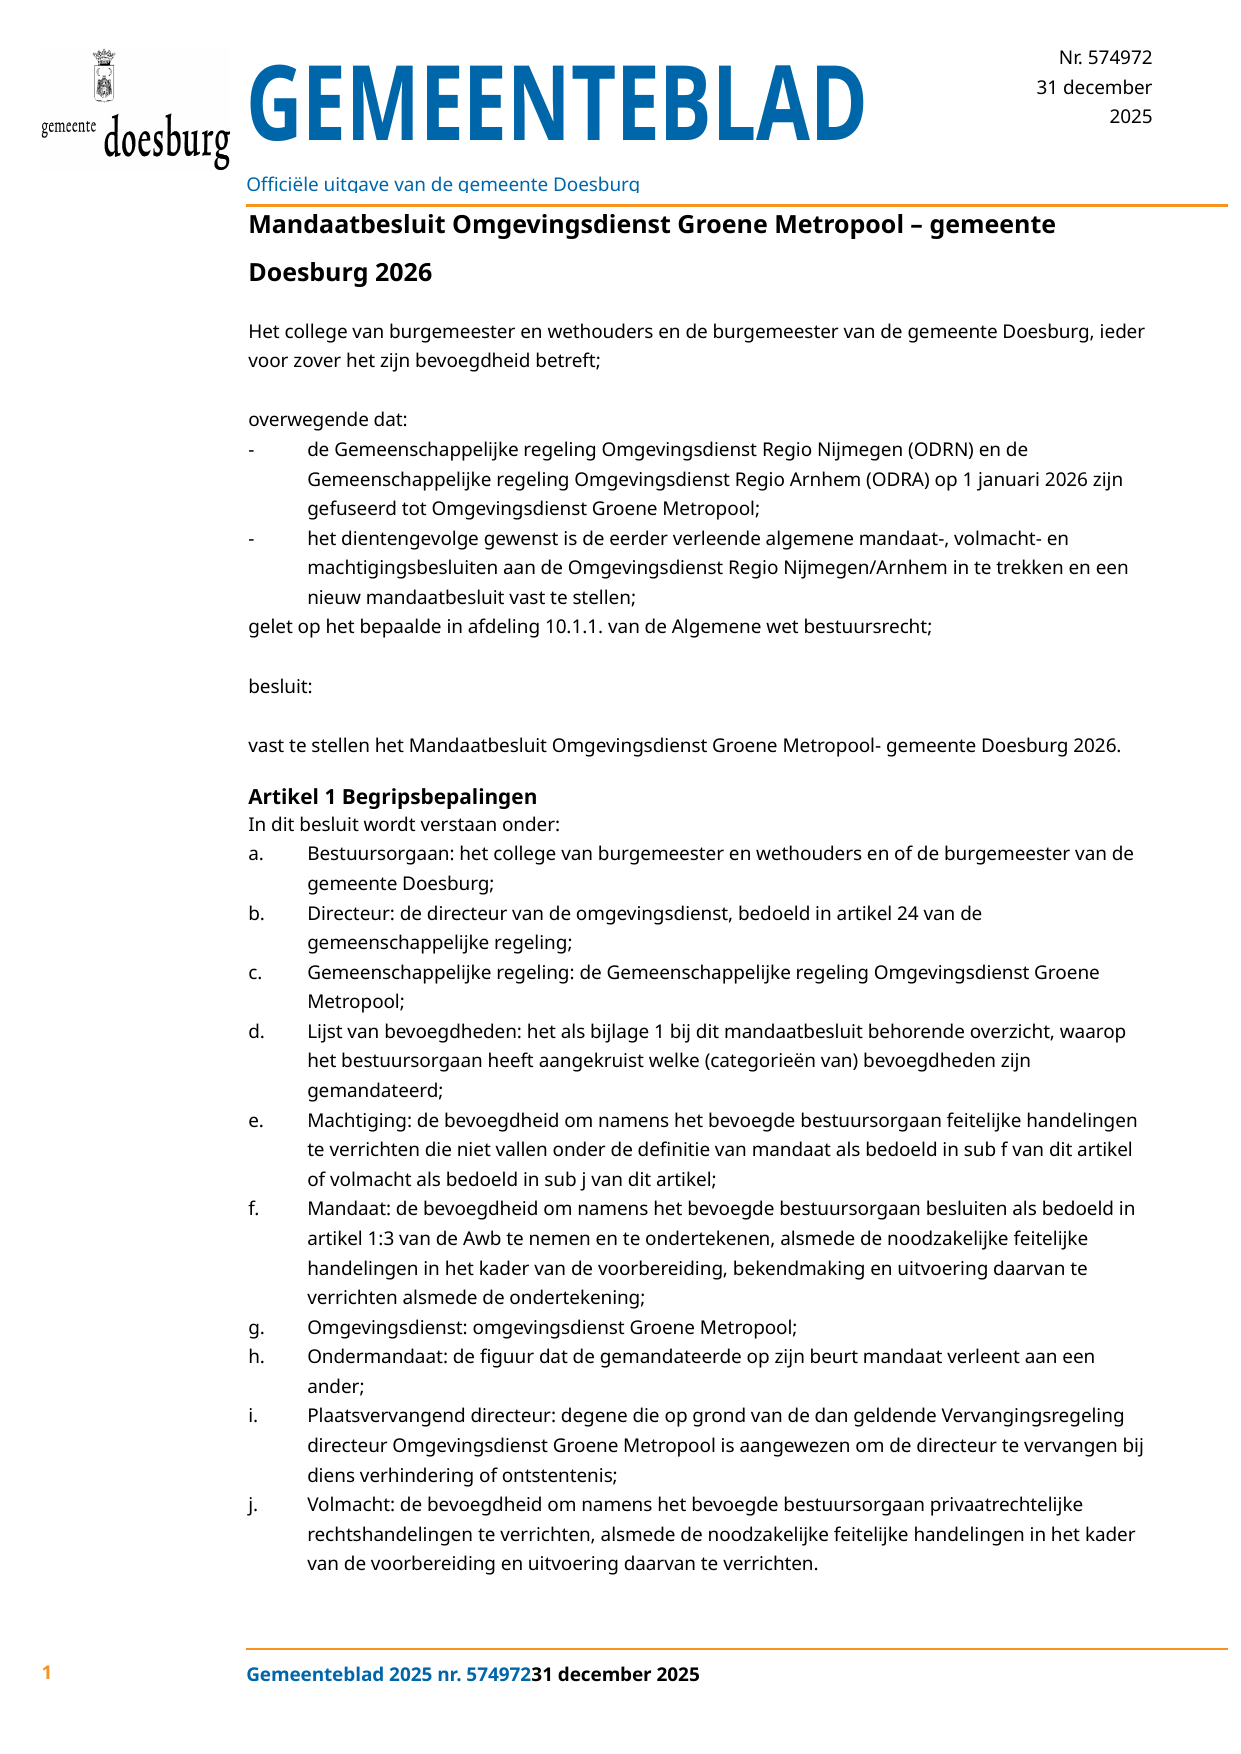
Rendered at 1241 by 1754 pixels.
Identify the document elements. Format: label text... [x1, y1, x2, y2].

text vast te stellen het Mandaatbesluit Omgevingsdienst Groene Metropool- gemeente Doesburg 2026. [248, 732, 1152, 758]
list Plaatsvervangend directeur: degene die op grond van de dan geldende Vervangingsregeling directeur Omgevingsdienst Groene Metropool is aangewezen om de directeur te vervangen bij diens verhindering of ontstentenis; [248, 1403, 1152, 1487]
list het dientengevolge gewenst is de eerder verleende algemene mandaat-, volmacht- en machtigingsbesluiten aan de Omgevingsdienst Regio Nijmegen/Arnhem in te trekken en een nieuw mandaatbesluit vast te stellen; [248, 525, 1152, 610]
text In dit besluit wordt verstaan onder: [248, 811, 1152, 837]
list Gemeenschappelijke regeling: de Gemeenschappelijke regeling Omgevingsdienst Groene Metropool; [248, 959, 1152, 1014]
list Mandaat: de bevoegdheid om namens het bevoegde bestuursorgaan besluiten als bedoeld in artikel 1:3 van de Awb te nemen en te ondertekenen, alsmede de noodzakelijke feitelijke handelingen in het kader van de voorbereiding, bekendmaking en uitvoering daarvan te verrichten alsmede de ondertekening; [248, 1196, 1152, 1310]
list Machtiging: de bevoegdheid om namens het bevoegde bestuursorgaan feitelijke handelingen te verrichten die niet vallen onder de definitie van mandaat als bedoeld in sub f van dit artikel of volmacht als bedoeld in sub j van dit artikel; [248, 1107, 1152, 1192]
text overwegende dat: [248, 407, 1152, 432]
text Mandaatbesluit Omgevingsdienst Groene Metropool – gemeente Doesburg 2026 [248, 207, 1152, 288]
picture [41, 47, 231, 172]
list Lijst van bevoegdheden: het als bijlage 1 bij dit mandaatbesluit behorende overzicht, waarop het bestuursorgaan heeft aangekruist welke (categorieën van) bevoegdheden zijn gemandateerd; [248, 1018, 1152, 1103]
list de Gemeenschappelijke regeling Omgevingsdienst Regio Nijmegen (ODRN) en de Gemeenschappelijke regeling Omgevingsdienst Regio Arnhem (ODRA) op 1 januari 2026 zijn gefuseerd tot Omgevingsdienst Groene Metropool; [248, 436, 1152, 521]
text Artikel 1 Begripsbepalingen [248, 782, 1152, 811]
text besluit: [248, 673, 1152, 699]
list Bestuursorgaan: het college van burgemeester en wethouders en of de burgemeester van de gemeente Doesburg; [248, 841, 1152, 896]
list Ondermandaat: de figuur dat de gemandateerde op zijn beurt mandaat verleent aan een ander; [248, 1343, 1152, 1399]
text gelet op het bepaalde in afdeling 10.1.1. van de Algemene wet bestuursrecht; [248, 614, 1152, 639]
text Het college van burgemeester en wethouders en de burgemeester van de gemeente Doesburg, ieder voor zover het zijn bevoegdheid betreft; [248, 318, 1152, 373]
list Volmacht: de bevoegdheid om namens het bevoegde bestuursorgaan privaatrechtelijke rechtshandelingen te verrichten, alsmede de noodzakelijke feitelijke handelingen in het kader van de voorbereiding en uitvoering daarvan te verrichten. [248, 1491, 1152, 1576]
list Omgevingsdienst: omgevingsdienst Groene Metropool; [248, 1314, 1152, 1339]
list Directeur: de directeur van de omgevingsdienst, bedoeld in artikel 24 van de gemeenschappelijke regeling; [248, 900, 1152, 955]
